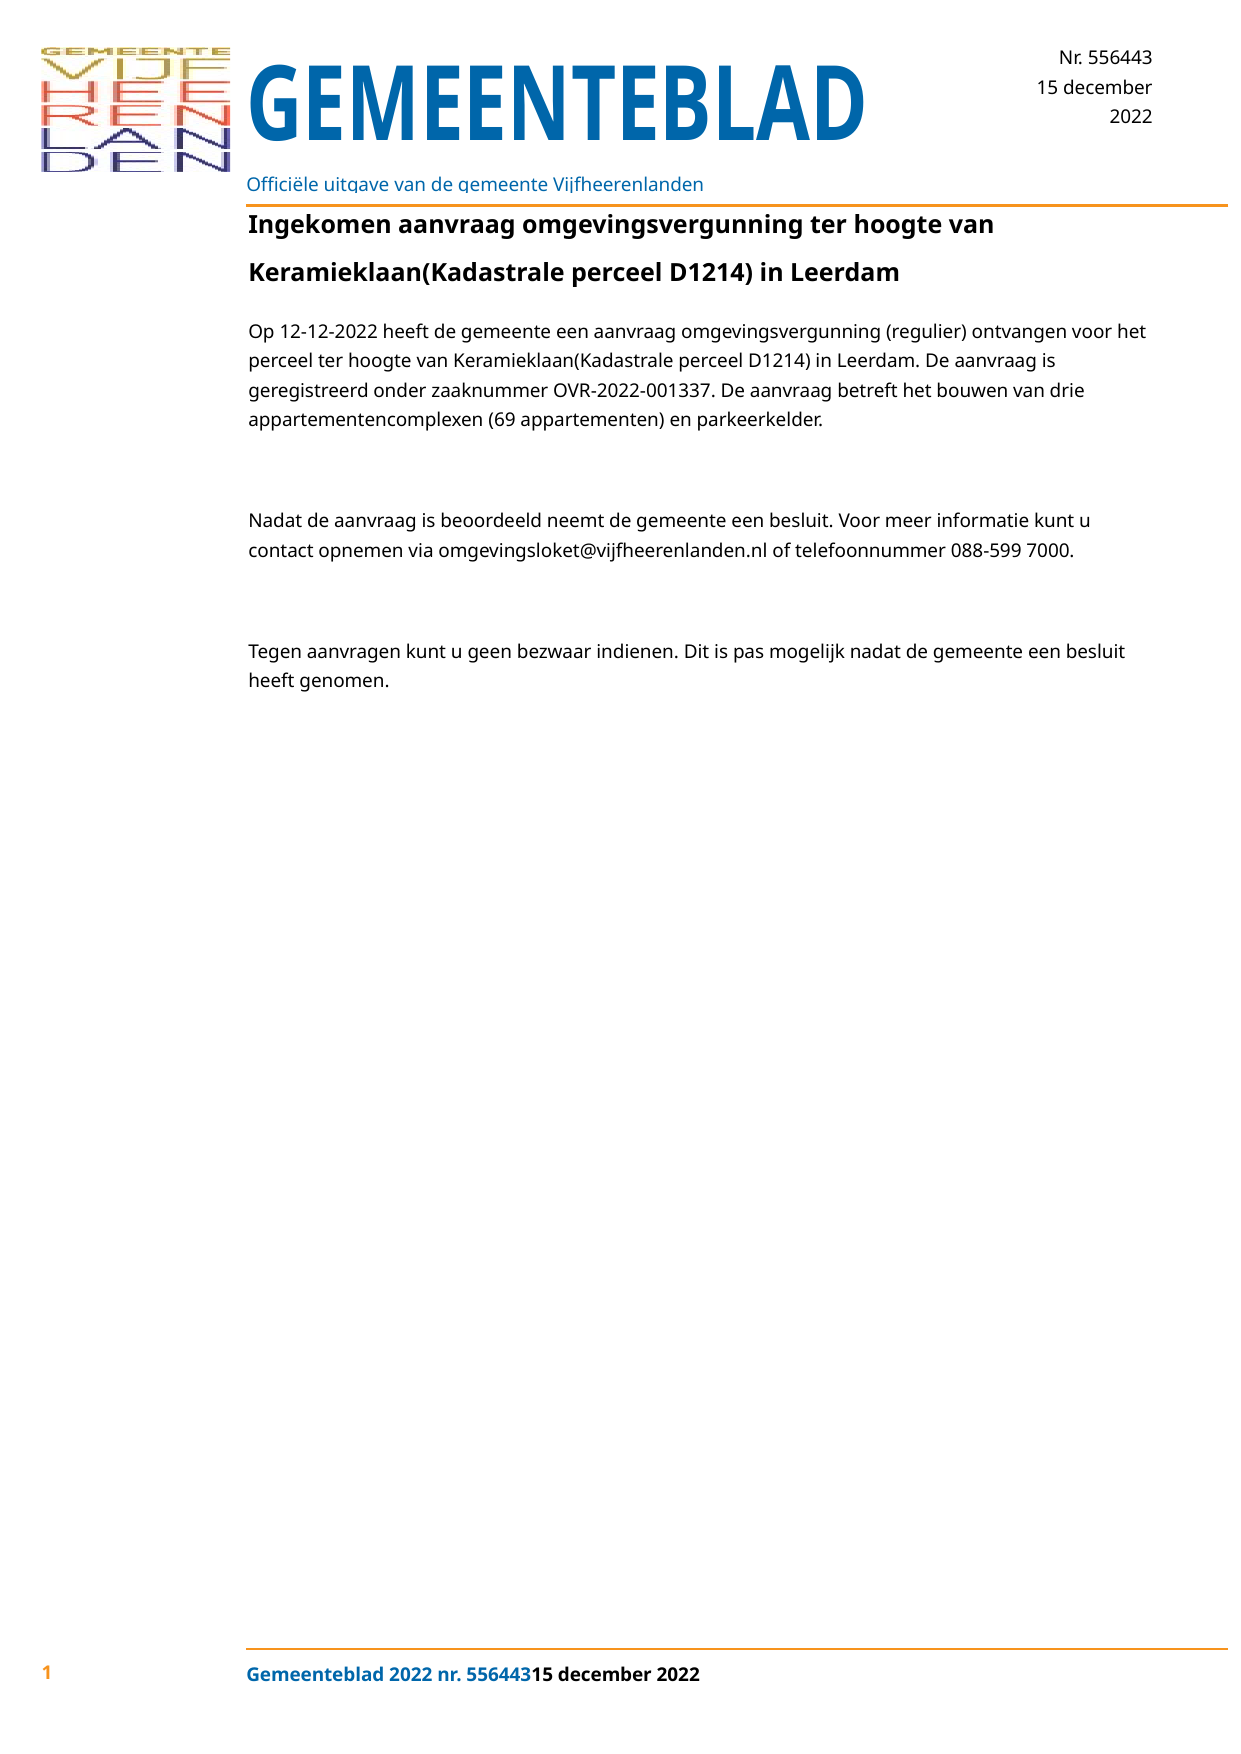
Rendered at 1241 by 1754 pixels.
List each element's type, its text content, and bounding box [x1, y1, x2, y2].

text Op 12-12-2022 heeft de gemeente een aanvraag omgevingsvergunning (regulier) ontvangen voor het perceel ter hoogte van Keramieklaan(Kadastrale perceel D1214) in Leerdam. De aanvraag is geregistreerd onder zaaknummer OVR-2022-001337. De aanvraag betreft het bouwen van drie appartementencomplexen (69 appartementen) en parkeerkelder. [248, 318, 1152, 432]
text Tegen aanvragen kunt u geen bezwaar indienen. Dit is pas mogelijk nadat de gemeente een besluit heeft genomen. [248, 638, 1152, 693]
text Ingekomen aanvraag omgevingsvergunning ter hoogte van Keramieklaan(Kadastrale perceel D1214) in Leerdam [248, 207, 1152, 288]
picture [41, 47, 231, 172]
text Nadat de aanvraag is beoordeeld neemt de gemeente een besluit. Voor meer informatie kunt u contact opnemen via omgevingsloket@vijfheerenlanden.nl of telefoonnummer 088-599 7000. [248, 507, 1152, 563]
